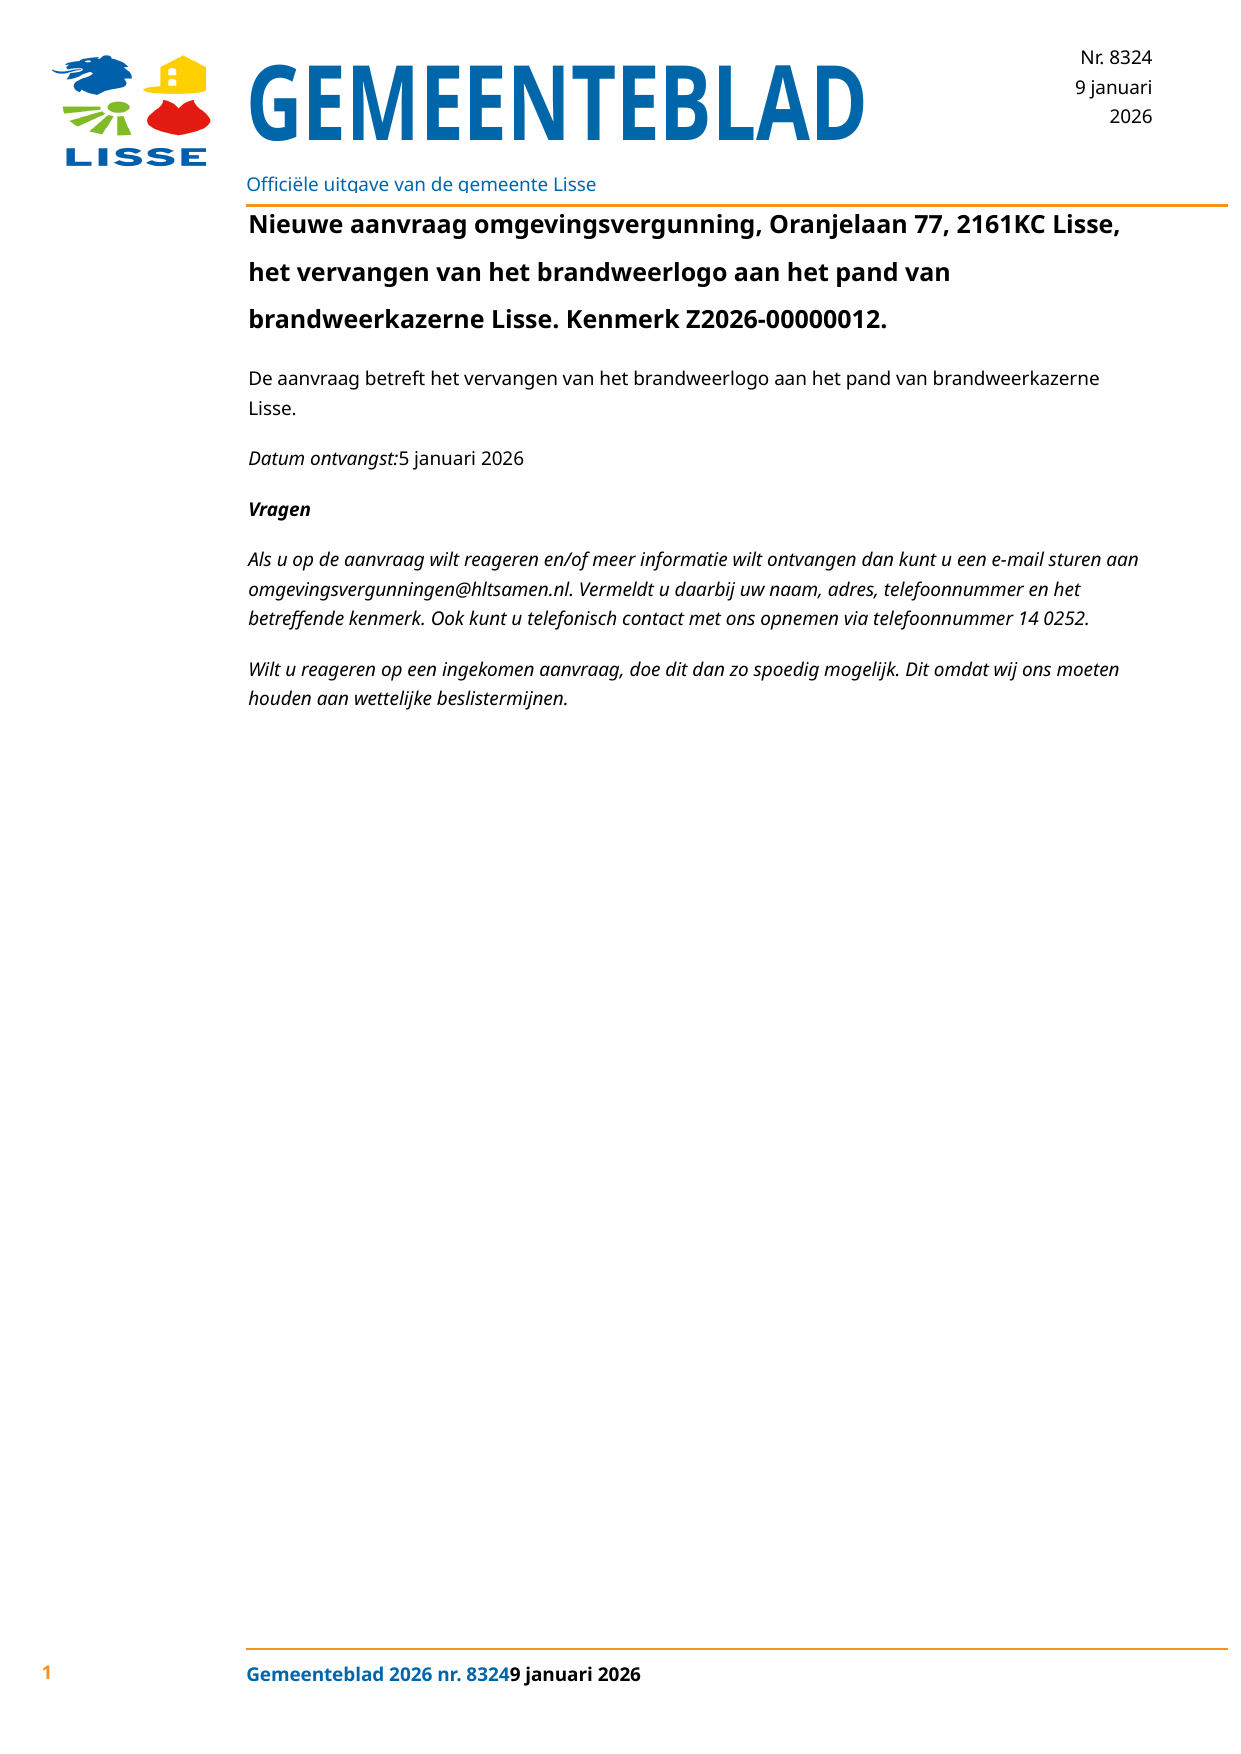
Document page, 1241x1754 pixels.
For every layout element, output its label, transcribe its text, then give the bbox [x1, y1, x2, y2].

picture [41, 47, 231, 172]
text Nieuwe aanvraag omgevingsvergunning, Oranjelaan 77, 2161KC Lisse, het vervangen van het brandweerlogo aan het pand van brandweerkazerne Lisse. Kenmerk Z2026-00000012. [248, 207, 1152, 336]
text Vragen [248, 496, 1152, 522]
text De aanvraag betreft het vervangen van het brandweerlogo aan het pand van brandweerkazerne Lisse. [248, 366, 1152, 421]
text Als u op de aanvraag wilt reageren en/of meer informatie wilt ontvangen dan kunt u een e-mail sturen aan omgevingsvergunningen@hltsamen.nl. Vermeldt u daarbij uw naam, adres, telefoonnummer en het betreffende kenmerk. Ook kunt u telefonisch contact met ons opnemen via telefoonnummer 14 0252. [248, 546, 1152, 631]
text Datum ontvangst:5 januari 2026 [248, 446, 1152, 471]
text Wilt u reageren op een ingekomen aanvraag, doe dit dan zo spoedig mogelijk. Dit omdat wij ons moeten houden aan wettelijke beslistermijnen. [248, 656, 1152, 711]
